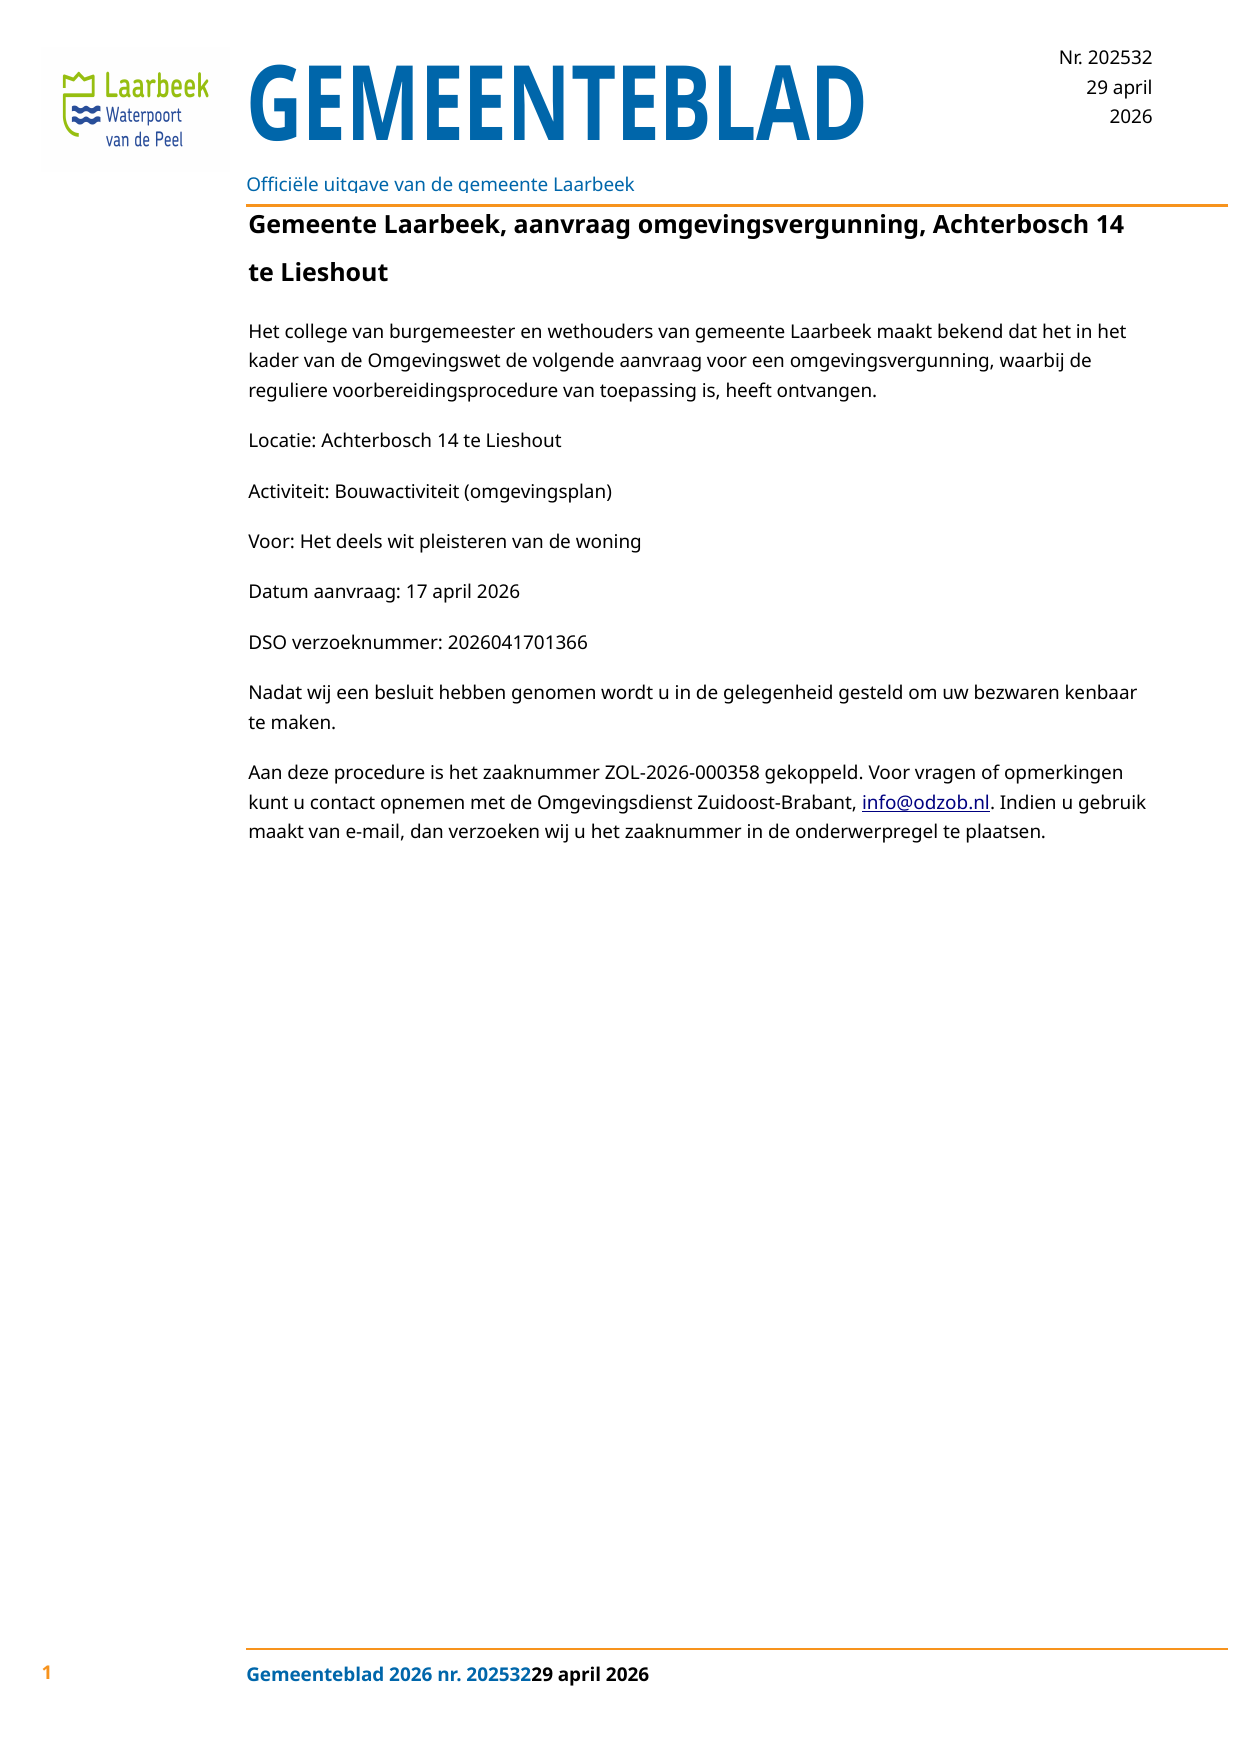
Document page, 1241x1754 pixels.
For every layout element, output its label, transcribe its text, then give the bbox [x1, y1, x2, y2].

picture [41, 47, 231, 172]
text Datum aanvraag: 17 april 2026 [248, 579, 1152, 604]
text Het college van burgemeester en wethouders van gemeente Laarbeek maakt bekend dat het in het kader van de Omgevingswet de volgende aanvraag voor een omgevingsvergunning, waarbij de reguliere voorbereidingsprocedure van toepassing is, heeft ontvangen. [248, 318, 1152, 403]
text Aan deze procedure is het zaaknummer ZOL-2026-000358 gekoppeld. Voor vragen of opmerkingen kunt u contact opnemen met de Omgevingsdienst Zuidoost-Brabant, info@odzob.nl. Indien u gebruik maakt van e-mail, dan verzoeken wij u het zaaknummer in de onderwerpregel te plaatsen. [248, 759, 1152, 844]
text Activiteit: Bouwactiviteit (omgevingsplan) [248, 478, 1152, 504]
text Voor: Het deels wit pleisteren van de woning [248, 528, 1152, 554]
text Nadat wij een besluit hebben genomen wordt u in de gelegenheid gesteld om uw bezwaren kenbaar te maken. [248, 679, 1152, 735]
text Gemeente Laarbeek, aanvraag omgevingsvergunning, Achterbosch 14 te Lieshout [248, 207, 1152, 288]
text DSO verzoeknummer: 2026041701366 [248, 629, 1152, 655]
text Locatie: Achterbosch 14 te Lieshout [248, 427, 1152, 453]
